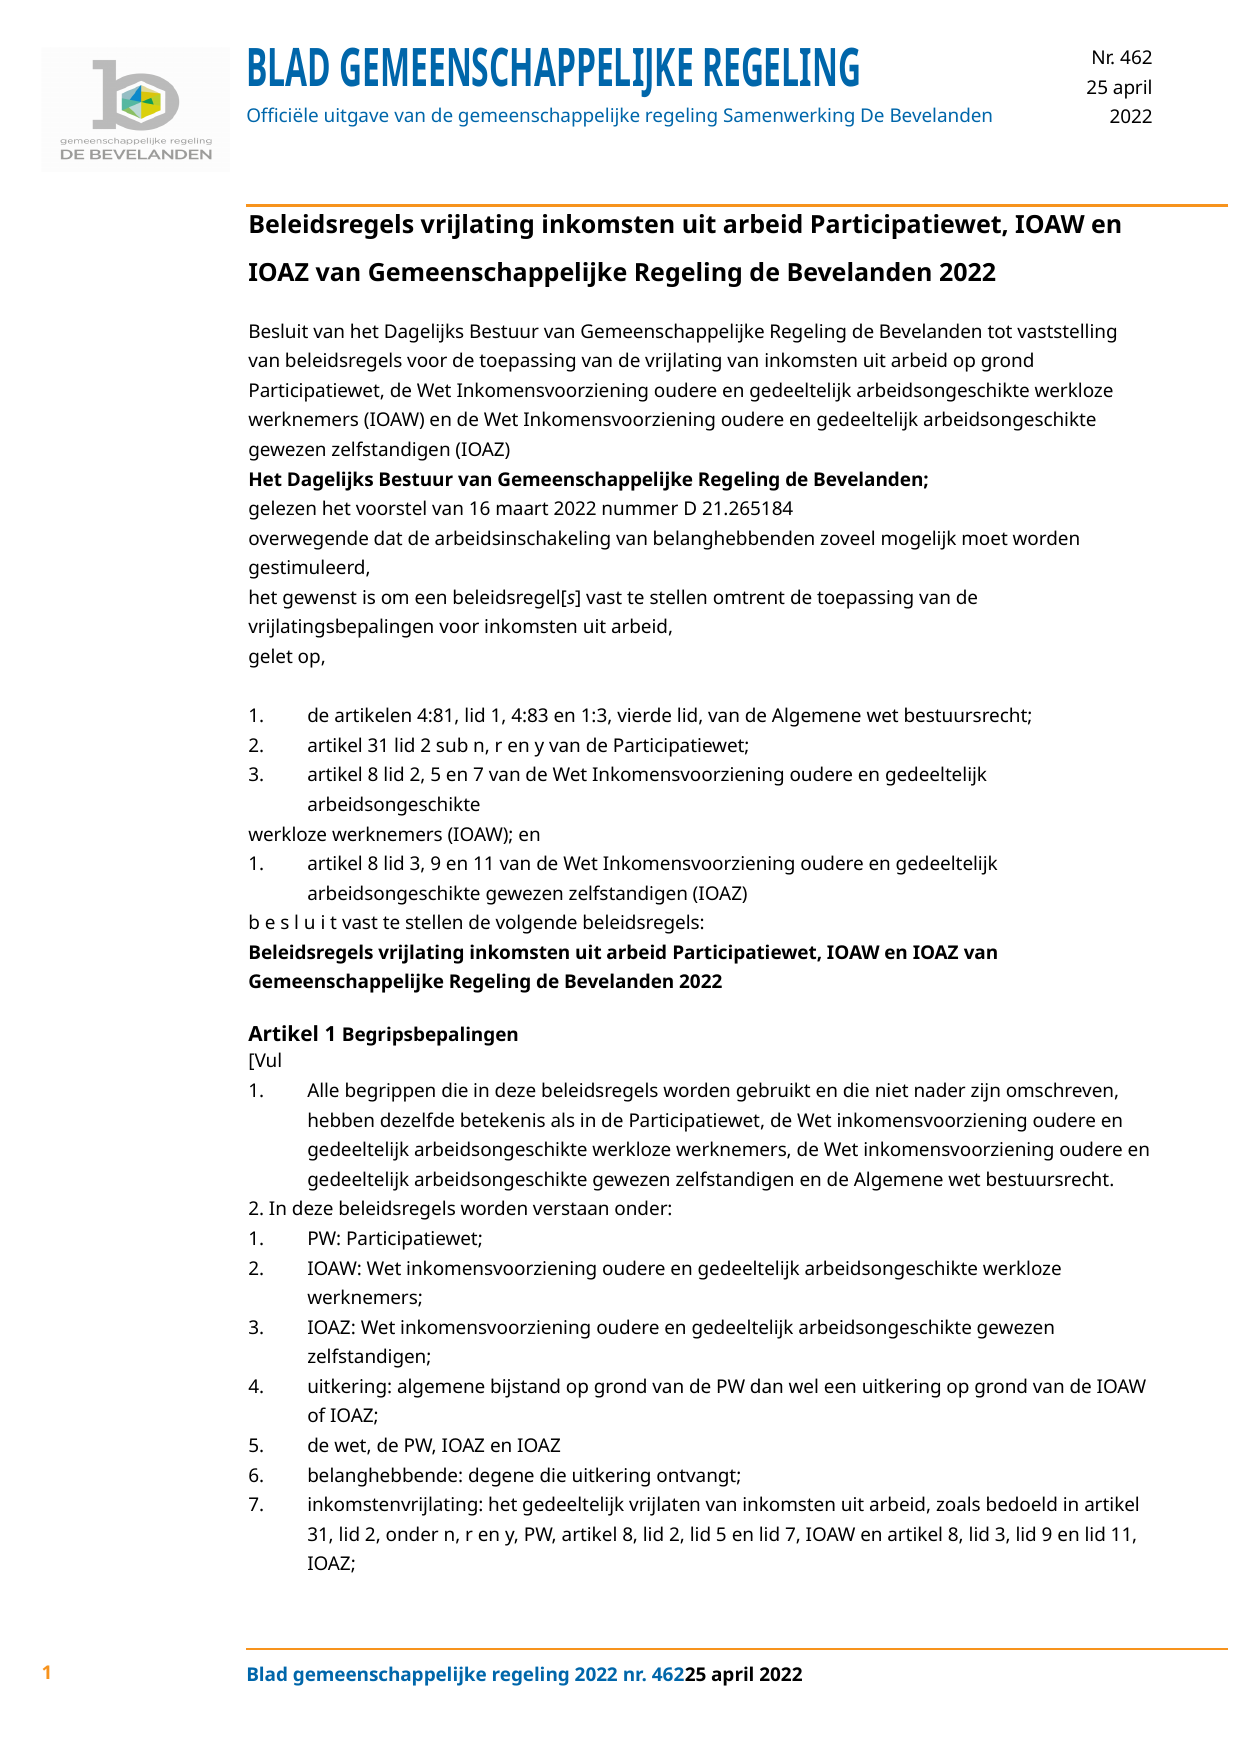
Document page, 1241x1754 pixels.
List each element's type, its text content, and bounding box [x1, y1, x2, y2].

list PW: Participatiewet; [248, 1225, 1152, 1251]
list de artikelen 4:81, lid 1, 4:83 en 1:3, vierde lid, van de Algemene wet bestuursrecht; [248, 702, 1152, 728]
text gelet op, [248, 643, 1152, 669]
text Artikel 1 Begripsbepalingen [248, 1019, 1152, 1048]
text [Vul [248, 1048, 1152, 1073]
list IOAW: Wet inkomensvoorziening oudere en gedeeltelijk arbeidsongeschikte werkloze werknemers; [248, 1255, 1152, 1310]
text b e s l u i t vast te stellen de volgende beleidsregels: [248, 909, 1152, 935]
list Alle begrippen die in deze beleidsregels worden gebruikt en die niet nader zijn omschreven, hebben dezelfde betekenis als in de Participatiewet, de Wet inkomensvoorziening oudere en gedeeltelijk arbeidsongeschikte werkloze werknemers, de Wet inkomensvoorziening oudere en gedeeltelijk arbeidsongeschikte gewezen zelfstandigen en de Algemene wet bestuursrecht. [248, 1077, 1152, 1192]
list IOAZ: Wet inkomensvoorziening oudere en gedeeltelijk arbeidsongeschikte gewezen zelfstandigen; [248, 1314, 1152, 1369]
text Beleidsregels vrijlating inkomsten uit arbeid Participatiewet, IOAW en IOAZ van Gemeenschappelijke Regeling de Bevelanden 2022 [248, 207, 1152, 288]
text Beleidsregels vrijlating inkomsten uit arbeid Participatiewet, IOAW en IOAZ van Gemeenschappelijke Regeling de Bevelanden 2022 [248, 939, 1152, 994]
text gelezen het voorstel van 16 maart 2022 nummer D 21.265184 [248, 495, 1152, 521]
text 2. In deze beleidsregels worden verstaan onder: [248, 1196, 1152, 1221]
text overwegende dat de arbeidsinschakeling van belanghebbenden zoveel mogelijk moet worden gestimuleerd, [248, 525, 1152, 580]
list belanghebbende: degene die uitkering ontvangt; [248, 1462, 1152, 1487]
list de wet, de PW, IOAZ en IOAZ [248, 1432, 1152, 1458]
list artikel 8 lid 2, 5 en 7 van de Wet Inkomensvoorziening oudere en gedeeltelijk arbeidsongeschikte [248, 762, 1152, 817]
text werkloze werknemers (IOAW); en [248, 821, 1152, 847]
text Besluit van het Dagelijks Bestuur van Gemeenschappelijke Regeling de Bevelanden tot vaststelling van beleidsregels voor de toepassing van de vrijlating van inkomsten uit arbeid op grond Participatiewet, de Wet Inkomensvoorziening oudere en gedeeltelijk arbeidsongeschikte werkloze werknemers (IOAW) en de Wet Inkomensvoorziening oudere en gedeeltelijk arbeidsongeschikte gewezen zelfstandigen (IOAZ) [248, 318, 1152, 462]
list uitkering: algemene bijstand op grond van de PW dan wel een uitkering op grond van de IOAW of IOAZ; [248, 1373, 1152, 1428]
text Het Dagelijks Bestuur van Gemeenschappelijke Regeling de Bevelanden; [248, 466, 1152, 492]
picture [41, 47, 231, 172]
list inkomstenvrijlating: het gedeeltelijk vrijlaten van inkomsten uit arbeid, zoals bedoeld in artikel 31, lid 2, onder n, r en y, PW, artikel 8, lid 2, lid 5 en lid 7, IOAW en artikel 8, lid 3, lid 9 en lid 11, IOAZ; [248, 1491, 1152, 1576]
list artikel 31 lid 2 sub n, r en y van de Participatiewet; [248, 732, 1152, 758]
text het gewenst is om een beleidsregel[s] vast te stellen omtrent de toepassing van de vrijlatingsbepalingen voor inkomsten uit arbeid, [248, 584, 1152, 639]
list artikel 8 lid 3, 9 en 11 van de Wet Inkomensvoorziening oudere en gedeeltelijk arbeidsongeschikte gewezen zelfstandigen (IOAZ) [248, 850, 1152, 906]
